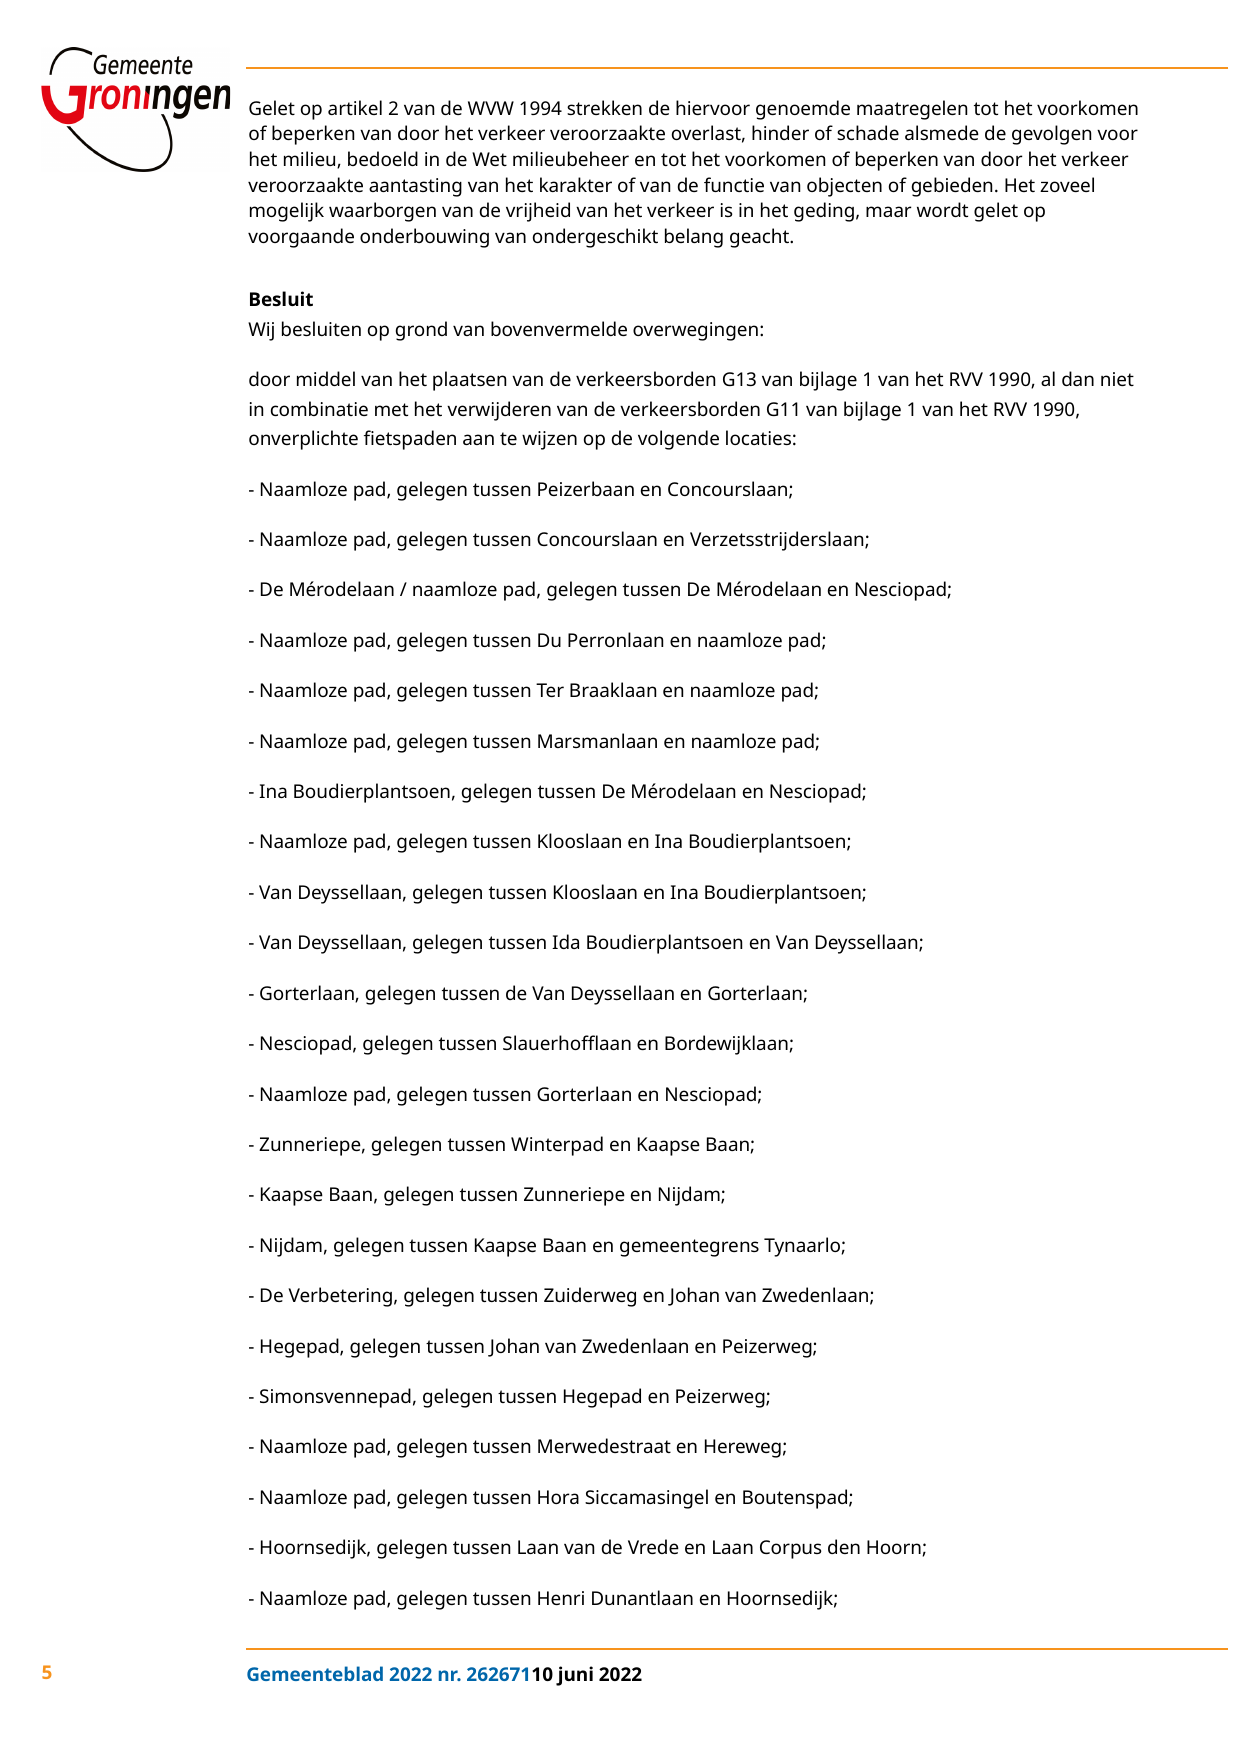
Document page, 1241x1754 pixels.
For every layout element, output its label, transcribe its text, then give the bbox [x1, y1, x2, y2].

text - Van Deyssellaan, gelegen tussen Klooslaan en Ina Boudierplantsoen; [248, 879, 1152, 905]
text Besluit [248, 286, 1152, 312]
text - Kaapse Baan, gelegen tussen Zunneriepe en Nijdam; [248, 1182, 1152, 1207]
text - Naamloze pad, gelegen tussen Hora Siccamasingel en Boutenspad; [248, 1484, 1152, 1510]
text - Hoornsedijk, gelegen tussen Laan van de Vrede en Laan Corpus den Hoorn; [248, 1534, 1152, 1560]
text - Naamloze pad, gelegen tussen Henri Dunantlaan en Hoornsedijk; [248, 1585, 1152, 1611]
text door middel van het plaatsen van de verkeersborden G13 van bijlage 1 van het RVV 1990, al dan niet in combinatie met het verwijderen van de verkeersborden G11 van bijlage 1 van het RVV 1990, onverplichte fietspaden aan te wijzen op de volgende locaties: [248, 366, 1152, 451]
text - Van Deyssellaan, gelegen tussen Ida Boudierplantsoen en Van Deyssellaan; [248, 929, 1152, 955]
text - Naamloze pad, gelegen tussen Gorterlaan en Nesciopad; [248, 1081, 1152, 1106]
text - Nijdam, gelegen tussen Kaapse Baan en gemeentegrens Tynaarlo; [248, 1232, 1152, 1258]
text - Nesciopad, gelegen tussen Slauerhofflaan en Bordewijklaan; [248, 1030, 1152, 1056]
text - Naamloze pad, gelegen tussen Ter Braaklaan en naamloze pad; [248, 677, 1152, 703]
text - Naamloze pad, gelegen tussen Du Perronlaan en naamloze pad; [248, 627, 1152, 653]
text - Gorterlaan, gelegen tussen de Van Deyssellaan en Gorterlaan; [248, 980, 1152, 1006]
picture [41, 47, 231, 172]
text - Hegepad, gelegen tussen Johan van Zwedenlaan en Peizerweg; [248, 1333, 1152, 1358]
text - Naamloze pad, gelegen tussen Concourslaan en Verzetsstrijderslaan; [248, 526, 1152, 552]
text - Simonsvennepad, gelegen tussen Hegepad en Peizerweg; [248, 1383, 1152, 1409]
text Wij besluiten op grond van bovenvermelde overwegingen: [248, 316, 1152, 341]
text - Naamloze pad, gelegen tussen Merwedestraat en Hereweg; [248, 1434, 1152, 1459]
text - De Mérodelaan / naamloze pad, gelegen tussen De Mérodelaan en Nesciopad; [248, 577, 1152, 602]
text Gelet op artikel 2 van de WVW 1994 strekken de hiervoor genoemde maatregelen tot het voorkomen of beperken van door het verkeer veroorzaakte overlast, hinder of schade alsmede de gevolgen voor het milieu, bedoeld in de Wet milieubeheer en tot het voorkomen of beperken van door het verkeer veroorzaakte aantasting van het karakter of van de functie van objecten of gebieden. Het zoveel mogelijk waarborgen van de vrijheid van het verkeer is in het geding, maar wordt gelet op voorgaande onderbouwing van ondergeschikt belang geacht. [248, 95, 1152, 249]
text - Zunneriepe, gelegen tussen Winterpad en Kaapse Baan; [248, 1131, 1152, 1157]
text - Naamloze pad, gelegen tussen Peizerbaan en Concourslaan; [248, 476, 1152, 501]
text - Ina Boudierplantsoen, gelegen tussen De Mérodelaan en Nesciopad; [248, 778, 1152, 804]
text - Naamloze pad, gelegen tussen Marsmanlaan en naamloze pad; [248, 728, 1152, 753]
text - Naamloze pad, gelegen tussen Klooslaan en Ina Boudierplantsoen; [248, 829, 1152, 854]
text - De Verbetering, gelegen tussen Zuiderweg en Johan van Zwedenlaan; [248, 1282, 1152, 1308]
